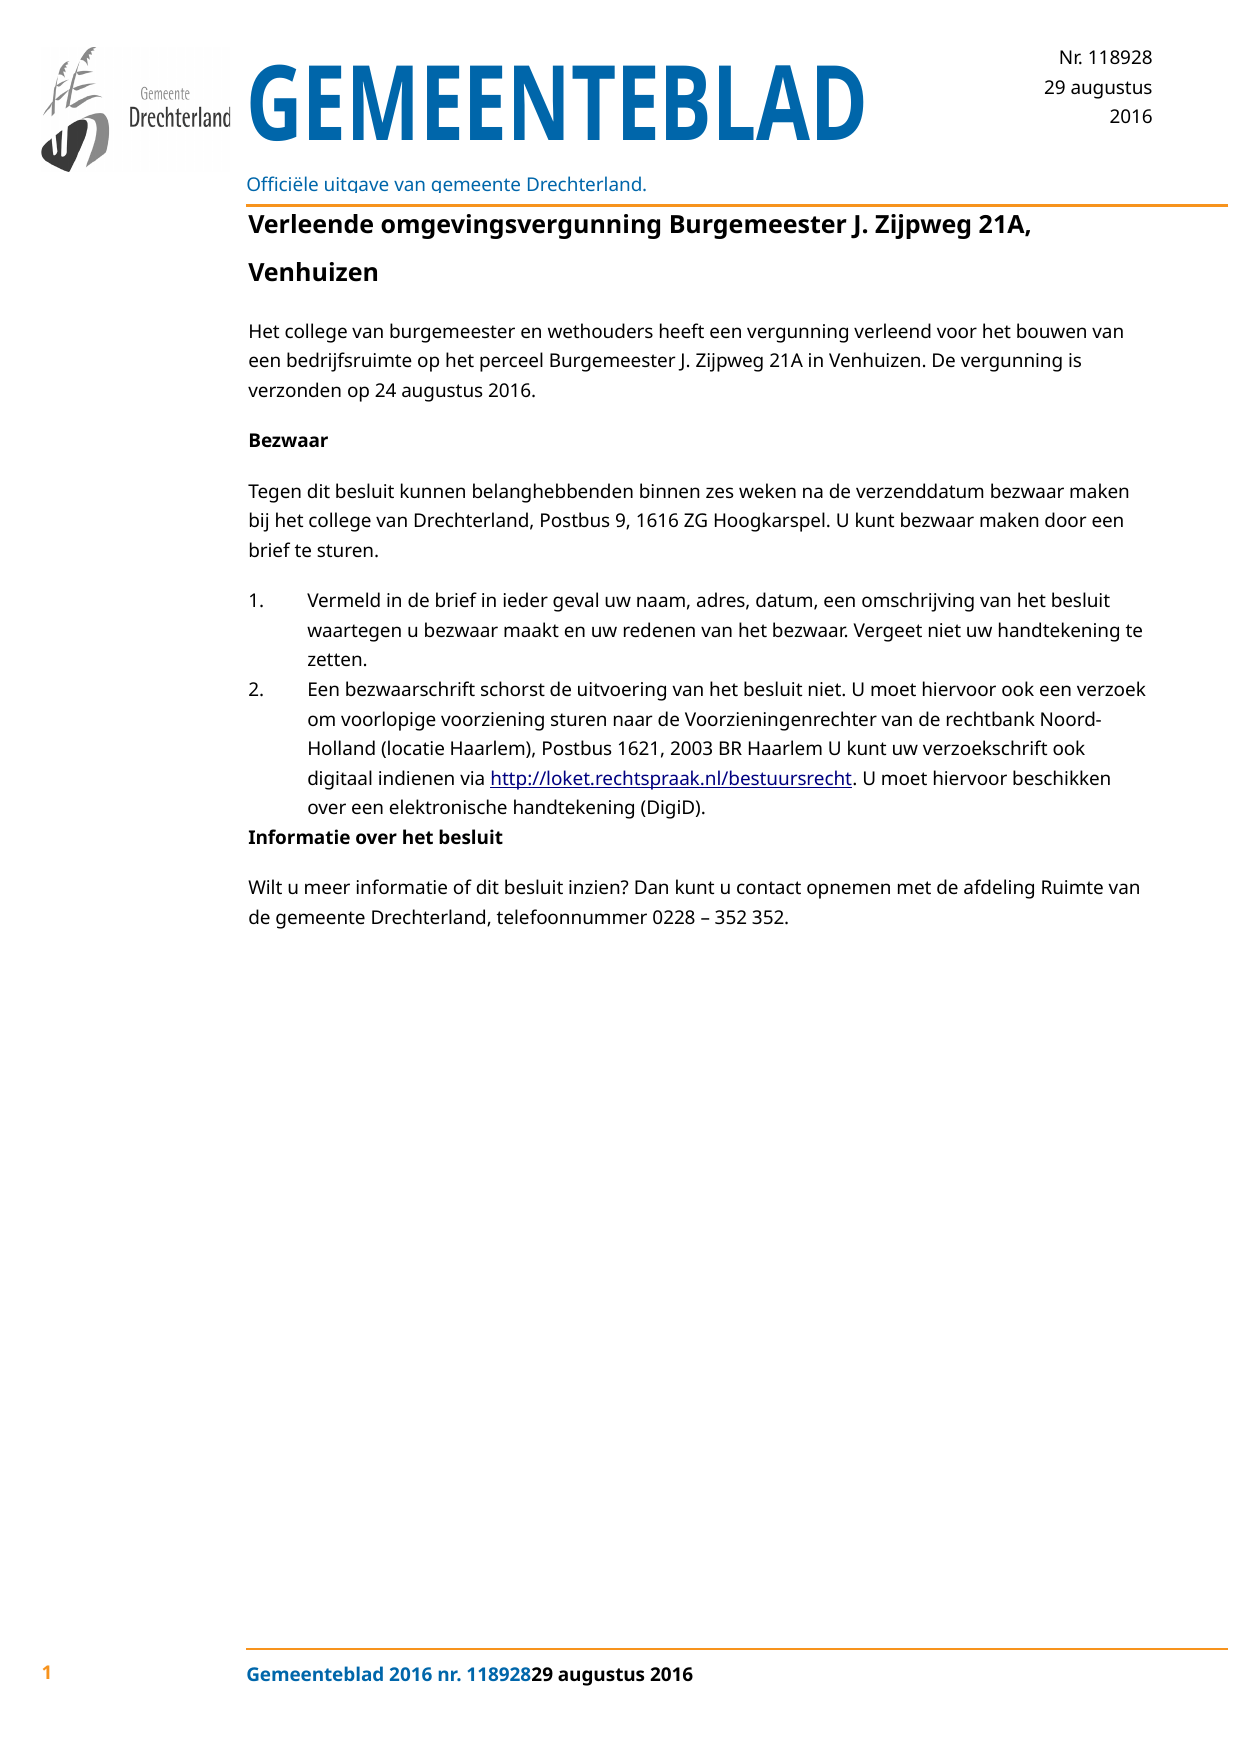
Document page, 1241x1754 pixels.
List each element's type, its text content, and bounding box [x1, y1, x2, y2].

text Verleende omgevingsvergunning Burgemeester J. Zijpweg 21A, Venhuizen [248, 207, 1152, 288]
text Het college van burgemeester en wethouders heeft een vergunning verleend voor het bouwen van een bedrijfsruimte op het perceel Burgemeester J. Zijpweg 21A in Venhuizen. De vergunning is verzonden op 24 augustus 2016. [248, 318, 1152, 403]
text Wilt u meer informatie of dit besluit inzien? Dan kunt u contact opnemen met de afdeling Ruimte van de gemeente Drechterland, telefoonnummer 0228 – 352 352. [248, 874, 1152, 930]
text Tegen dit besluit kunnen belanghebbenden binnen zes weken na de verzenddatum bezwaar maken bij het college van Drechterland, Postbus 9, 1616 ZG Hoogkarspel. U kunt bezwaar maken door een brief te sturen. [248, 478, 1152, 563]
text Informatie over het besluit [248, 824, 1152, 850]
picture [41, 47, 231, 172]
list Vermeld in de brief in ieder geval uw naam, adres, datum, een omschrijving van het besluit waartegen u bezwaar maakt en uw redenen van het bezwaar. Vergeet niet uw handtekening te zetten. [248, 587, 1152, 672]
list Een bezwaarschrift schorst de uitvoering van het besluit niet. U moet hiervoor ook een verzoek om voorlopige voorziening sturen naar de Voorzieningenrechter van de rechtbank Noord-Holland (locatie Haarlem), Postbus 1621, 2003 BR Haarlem U kunt uw verzoekschrift ook digitaal indienen via http://loket.rechtspraak.nl/bestuursrecht. U moet hiervoor beschikken over een elektronische handtekening (DigiD). [248, 676, 1152, 820]
text Bezwaar [248, 427, 1152, 453]
